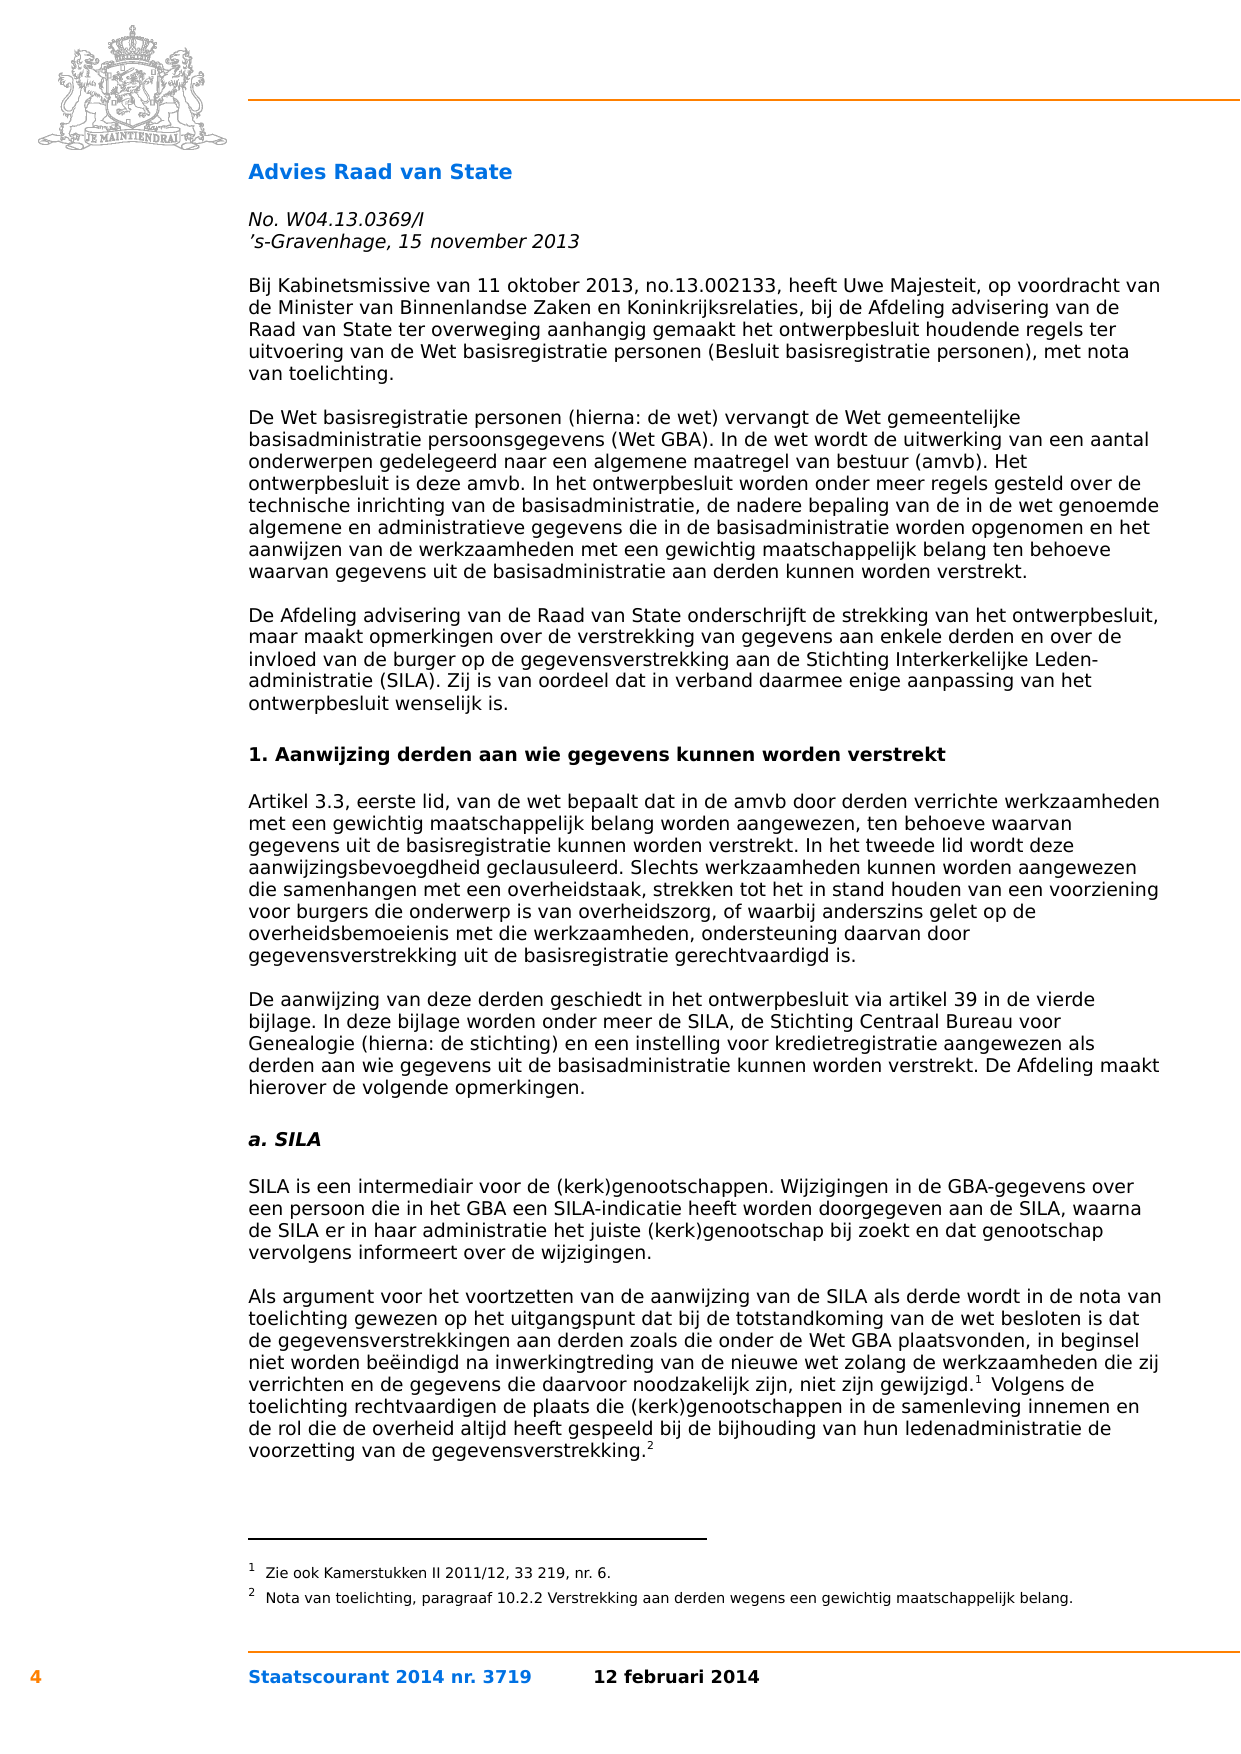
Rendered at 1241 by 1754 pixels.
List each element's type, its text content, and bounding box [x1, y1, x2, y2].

text ’s-Gravenhage, 15 november 2013 [248, 231, 1163, 253]
text Zie ook Kamerstukken II 2011/12, 33 219, nr. 6. [248, 1561, 1163, 1583]
text Bij Kabinetsmissive van 11 oktober 2013, no.13.002133, heeft Uwe Majesteit, op voordracht van de Minister van Binnenlandse Zaken en Koninkrijksrelaties, bij de Afdeling advisering van de Raad van State ter overweging aanhangig gemaakt het ontwerpbesluit houdende regels ter uitvoering van de Wet basisregistratie personen (Besluit basisregistratie personen), met nota van toelichting. [248, 275, 1163, 385]
text De Afdeling advisering van de Raad van State onderschrijft de strekking van het ontwerpbesluit, maar maakt opmerkingen over de verstrekking van gegevens aan enkele derden en over de invloed van de burger op de gegevensverstrekking aan de Stichting Interkerkelijke Leden-administratie (SILA). Zij is van oordeel dat in verband daarmee enige aanpassing van het ontwerpbesluit wenselijk is. [248, 604, 1163, 714]
subtitle a. SILA [248, 1129, 1163, 1151]
text Als argument voor het voortzetten van de aanwijzing van de SILA als derde wordt in de nota van toelichting gewezen op het uitgangspunt dat bij de totstandkoming van de wet besloten is dat de gegevensverstrekkingen aan derden zoals die onder de Wet GBA plaatsvonden, in beginsel niet worden beëindigd na inwerkingtreding van de nieuwe wet zolang de werkzaamheden die zij verrichten en de gegevens die daarvoor noodzakelijk zijn, niet zijn gewijzigd. Volgens de toelichting rechtvaardigen de plaats die (kerk)genootschappen in de samenleving innemen en de rol die de overheid altijd heeft gespeeld bij de bijhouding van hun ledenadministratie de voorzetting van de gegevensverstrekking. [248, 1286, 1163, 1462]
subtitle Advies Raad van State [248, 160, 1163, 184]
text Nota van toelichting, paragraaf 10.2.2 Verstrekking aan derden wegens een gewichtig maatschappelijk belang. [248, 1586, 1163, 1608]
text No. W04.13.0369/I [248, 209, 1163, 231]
picture [38, 25, 227, 150]
text De aanwijzing van deze derden geschiedt in het ontwerpbesluit via artikel 39 in de vierde bijlage. In deze bijlage worden onder meer de SILA, de Stichting Centraal Bureau voor Genealogie (hierna: de stichting) en een instelling voor kredietregistratie aangewezen als derden aan wie gegevens uit de basisadministratie kunnen worden verstrekt. De Afdeling maakt hierover de volgende opmerkingen. [248, 989, 1163, 1099]
subtitle 1. Aanwijzing derden aan wie gegevens kunnen worden verstrekt [248, 744, 1163, 766]
text SILA is een intermediair voor de (kerk)genootschappen. Wijzigingen in de GBA-gegevens over een persoon die in het GBA een SILA-indicatie heeft worden doorgegeven aan de SILA, waarna de SILA er in haar administratie het juiste (kerk)genootschap bij zoekt en dat genootschap vervolgens informeert over de wijzigingen. [248, 1176, 1163, 1264]
text Artikel 3.3, eerste lid, van de wet bepaalt dat in de amvb door derden verrichte werkzaamheden met een gewichtig maatschappelijk belang worden aangewezen, ten behoeve waarvan gegevens uit de basisregistratie kunnen worden verstrekt. In het tweede lid wordt deze aanwijzingsbevoegdheid geclausuleerd. Slechts werkzaamheden kunnen worden aangewezen die samenhangen met een overheidstaak, strekken tot het in stand houden van een voorziening voor burgers die onderwerp is van overheidszorg, of waarbij anderszins gelet op de overheidsbemoeienis met die werkzaamheden, ondersteuning daarvan door gegevensverstrekking uit de basisregistratie gerechtvaardigd is. [248, 791, 1163, 967]
text De Wet basisregistratie personen (hierna: de wet) vervangt de Wet gemeentelijke basisadministratie persoonsgegevens (Wet GBA). In de wet wordt de uitwerking van een aantal onderwerpen gedelegeerd naar een algemene maatregel van bestuur (amvb). Het ontwerpbesluit is deze amvb. In het ontwerpbesluit worden onder meer regels gesteld over de technische inrichting van de basisadministratie, de nadere bepaling van de in de wet genoemde algemene en administratieve gegevens die in de basisadministratie worden opgenomen en het aanwijzen van de werkzaamheden met een gewichtig maatschappelijk belang ten behoeve waarvan gegevens uit de basisadministratie aan derden kunnen worden verstrekt. [248, 407, 1163, 583]
